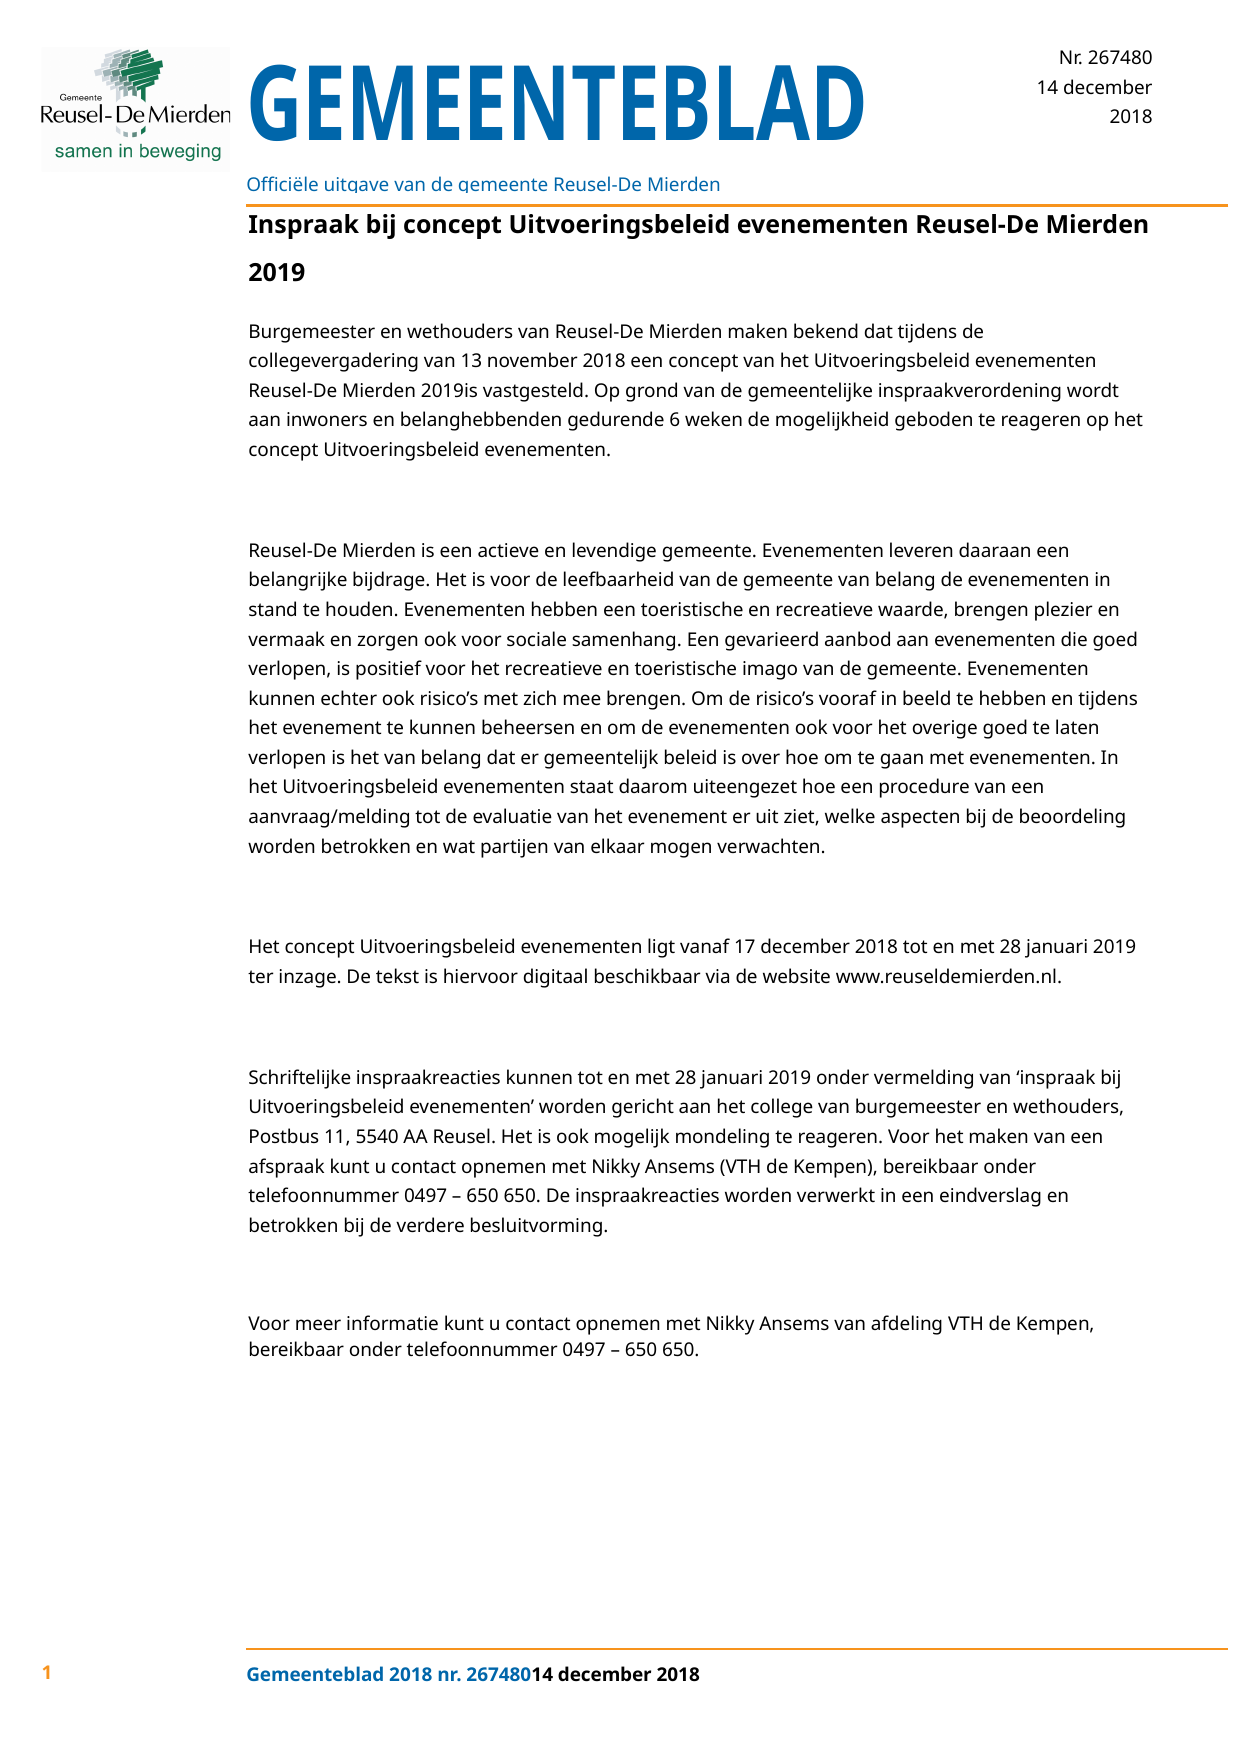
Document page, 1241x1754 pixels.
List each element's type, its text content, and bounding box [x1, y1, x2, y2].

text Het concept Uitvoeringsbeleid evenementen ligt vanaf 17 december 2018 tot en met 28 januari 2019 ter inzage. De tekst is hiervoor digitaal beschikbaar via de website www.reuseldemierden.nl. [248, 934, 1152, 989]
text Burgemeester en wethouders van Reusel-De Mierden maken bekend dat tijdens de collegevergadering van 13 november 2018 een concept van het Uitvoeringsbeleid evenementen Reusel-De Mierden 2019is vastgesteld. Op grond van de gemeentelijke inspraakverordening wordt aan inwoners en belanghebbenden gedurende 6 weken de mogelijkheid geboden te reageren op het concept Uitvoeringsbeleid evenementen. [248, 318, 1152, 462]
text Voor meer informatie kunt u contact opnemen met Nikky Ansems van afdeling VTH de Kempen, bereikbaar onder telefoonnummer 0497 – 650 650. [248, 1310, 1152, 1362]
text Inspraak bij concept Uitvoeringsbeleid evenementen Reusel-De Mierden 2019 [248, 207, 1152, 288]
text Reusel-De Mierden is een actieve en levendige gemeente. Evenementen leveren daaraan een belangrijke bijdrage. Het is voor de leefbaarheid van de gemeente van belang de evenementen in stand te houden. Evenementen hebben een toeristische en recreatieve waarde, brengen plezier en vermaak en zorgen ook voor sociale samenhang. Een gevarieerd aanbod aan evenementen die goed verlopen, is positief voor het recreatieve en toeristische imago van de gemeente. Evenementen kunnen echter ook risico’s met zich mee brengen. Om de risico’s vooraf in beeld te hebben en tijdens het evenement te kunnen beheersen en om de evenementen ook voor het overige goed te laten verlopen is het van belang dat er gemeentelijk beleid is over hoe om te gaan met evenementen. In het Uitvoeringsbeleid evenementen staat daarom uiteengezet hoe een procedure van een aanvraag/melding tot de evaluatie van het evenement er uit ziet, welke aspecten bij de beoordeling worden betrokken en wat partijen van elkaar mogen verwachten. [248, 537, 1152, 859]
text Schriftelijke inspraakreacties kunnen tot en met 28 januari 2019 onder vermelding van ‘inspraak bij Uitvoeringsbeleid evenementen’ worden gericht aan het college van burgemeester en wethouders, Postbus 11, 5540 AA Reusel. Het is ook mogelijk mondeling te reageren. Voor het maken van een afspraak kunt u contact opnemen met Nikky Ansems (VTH de Kempen), bereikbaar onder telefoonnummer 0497 – 650 650. De inspraakreacties worden verwerkt in een eindverslag en betrokken bij de verdere besluitvorming. [248, 1064, 1152, 1238]
picture [41, 47, 231, 172]
